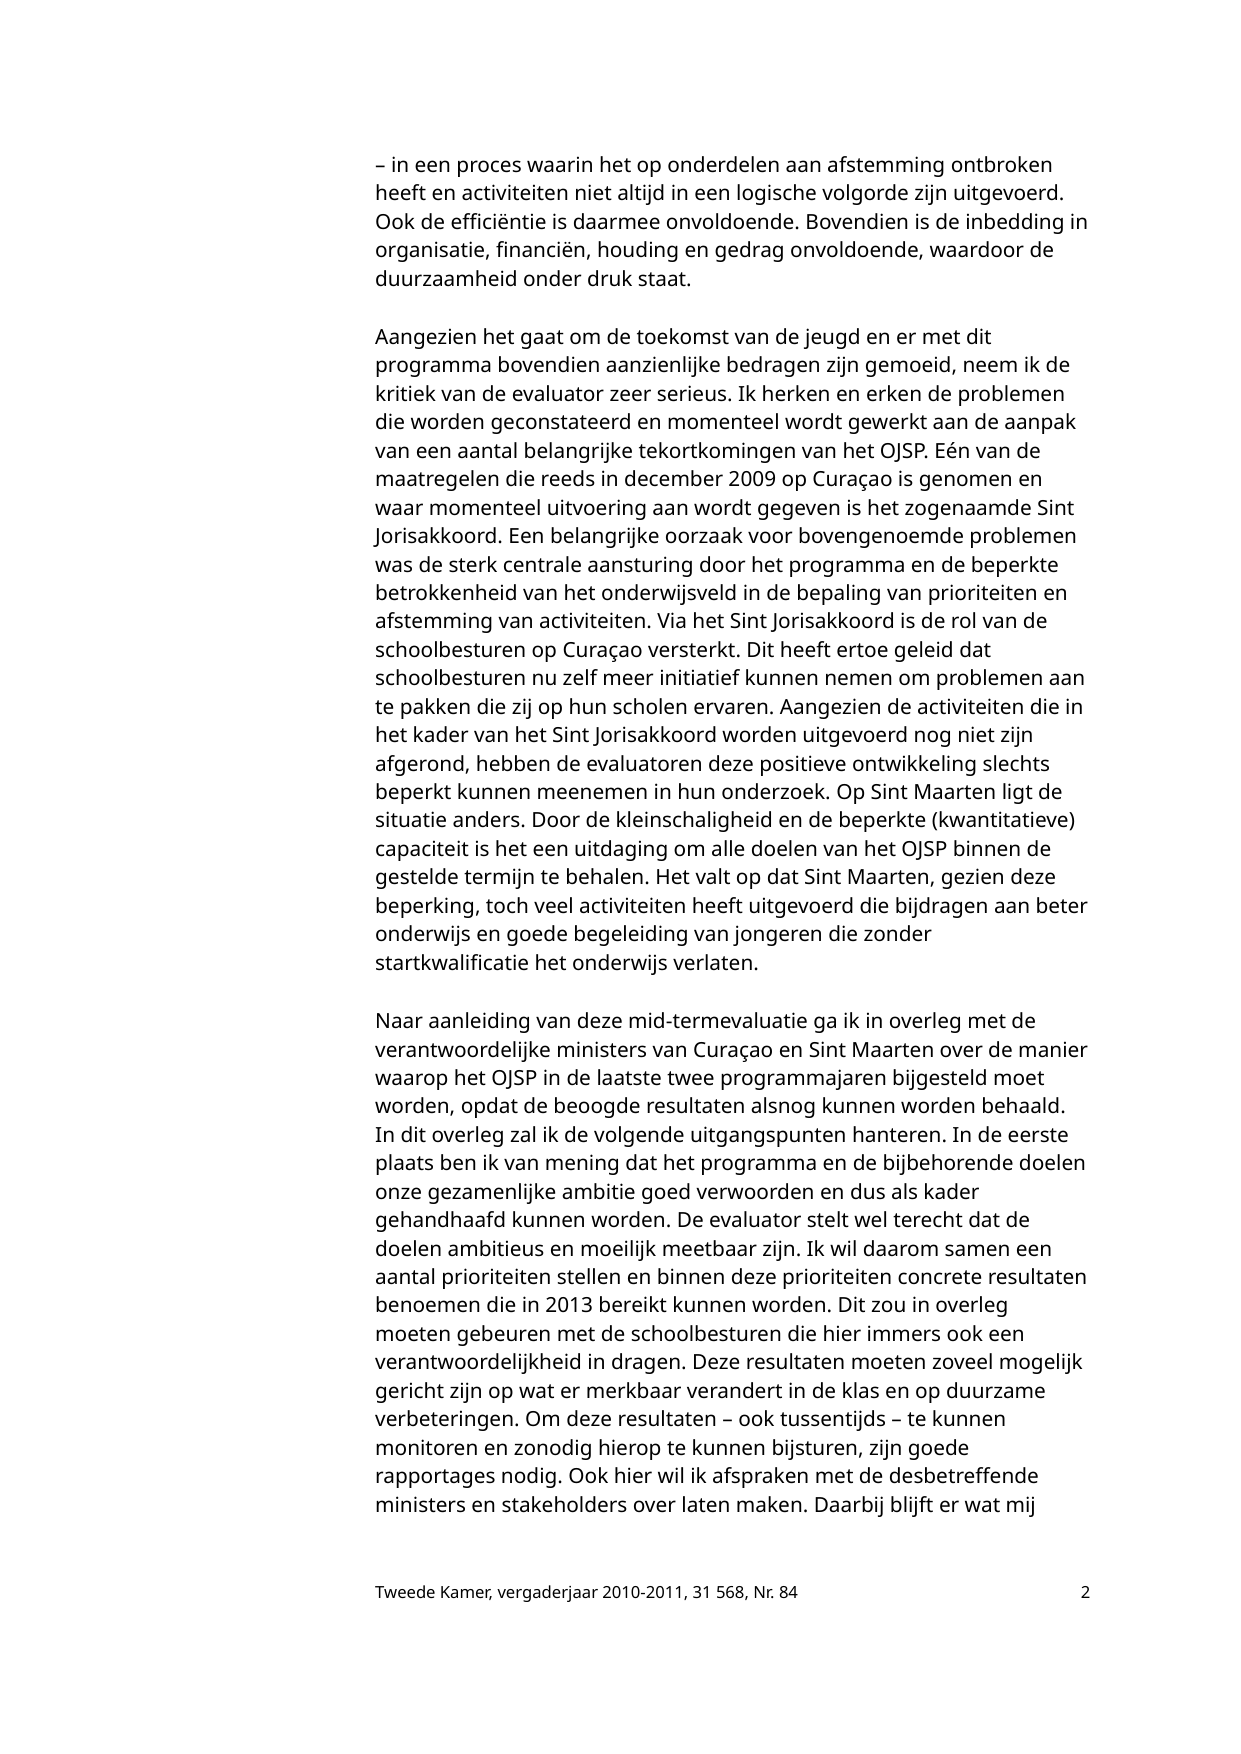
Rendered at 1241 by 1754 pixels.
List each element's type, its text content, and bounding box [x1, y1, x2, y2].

text Aangezien het gaat om de toekomst van de jeugd en er met dit programma bovendien aanzienlijke bedragen zijn gemoeid, neem ik de kritiek van de evaluator zeer serieus. Ik herken en erken de problemen die worden geconstateerd en momenteel wordt gewerkt aan de aanpak van een aantal belangrijke tekortkomingen van het OJSP. Eén van de maatregelen die reeds in december 2009 op Curaçao is genomen en waar momenteel uitvoering aan wordt gegeven is het zogenaamde Sint Jorisakkoord. Een belangrijke oorzaak voor bovengenoemde problemen was de sterk centrale aansturing door het programma en de beperkte betrokkenheid van het onderwijsveld in de bepaling van prioriteiten en afstemming van activiteiten. Via het Sint Jorisakkoord is de rol van de schoolbesturen op Curaçao versterkt. Dit heeft ertoe geleid dat schoolbesturen nu zelf meer initiatief kunnen nemen om problemen aan te pakken die zij op hun scholen ervaren. Aangezien de activiteiten die in het kader van het Sint Jorisakkoord worden uitgevoerd nog niet zijn afgerond, hebben de evaluatoren deze positieve ontwikkeling slechts beperkt kunnen meenemen in hun onderzoek. Op Sint Maarten ligt de situatie anders. Door de kleinschaligheid en de beperkte (kwantitatieve) capaciteit is het een uitdaging om alle doelen van het OJSP binnen de gestelde termijn te behalen. Het valt op dat Sint Maarten, gezien deze beperking, toch veel activiteiten heeft uitgevoerd die bijdragen aan beter onderwijs en goede begeleiding van jongeren die zonder startkwalificatie het onderwijs verlaten. [375, 322, 1090, 976]
text Naar aanleiding van deze mid-termevaluatie ga ik in overleg met de verantwoordelijke ministers van Curaçao en Sint Maarten over de manier waarop het OJSP in de laatste twee programmajaren bijgesteld moet worden, opdat de beoogde resultaten alsnog kunnen worden behaald. In dit overleg zal ik de volgende uitgangspunten hanteren. In de eerste plaats ben ik van mening dat het programma en de bijbehorende doelen onze gezamenlijke ambitie goed verwoorden en dus als kader gehandhaafd kunnen worden. De evaluator stelt wel terecht dat de doelen ambitieus en moeilijk meetbaar zijn. Ik wil daarom samen een aantal prioriteiten stellen en binnen deze prioriteiten concrete resultaten benoemen die in 2013 bereikt kunnen worden. Dit zou in overleg moeten gebeuren met de schoolbesturen die hier immers ook een verantwoordelijkheid in dragen. Deze resultaten moeten zoveel mogelijk gericht zijn op wat er merkbaar verandert in de klas en op duurzame verbeteringen. Om deze resultaten – ook tussentijds – te kunnen monitoren en zonodig hierop te kunnen bijsturen, zijn goede rapportages nodig. Ook hier wil ik afspraken met de desbetreffende ministers en stakeholders over laten maken. Daarbij blijft er wat mij [375, 1006, 1090, 1518]
text – in een proces waarin het op onderdelen aan afstemming ontbroken heeft en activiteiten niet altijd in een logische volgorde zijn uitgevoerd. Ook de efficiëntie is daarmee onvoldoende. Bovendien is de inbedding in organisatie, financiën, houding en gedrag onvoldoende, waardoor de duurzaamheid onder druk staat. [375, 150, 1090, 292]
